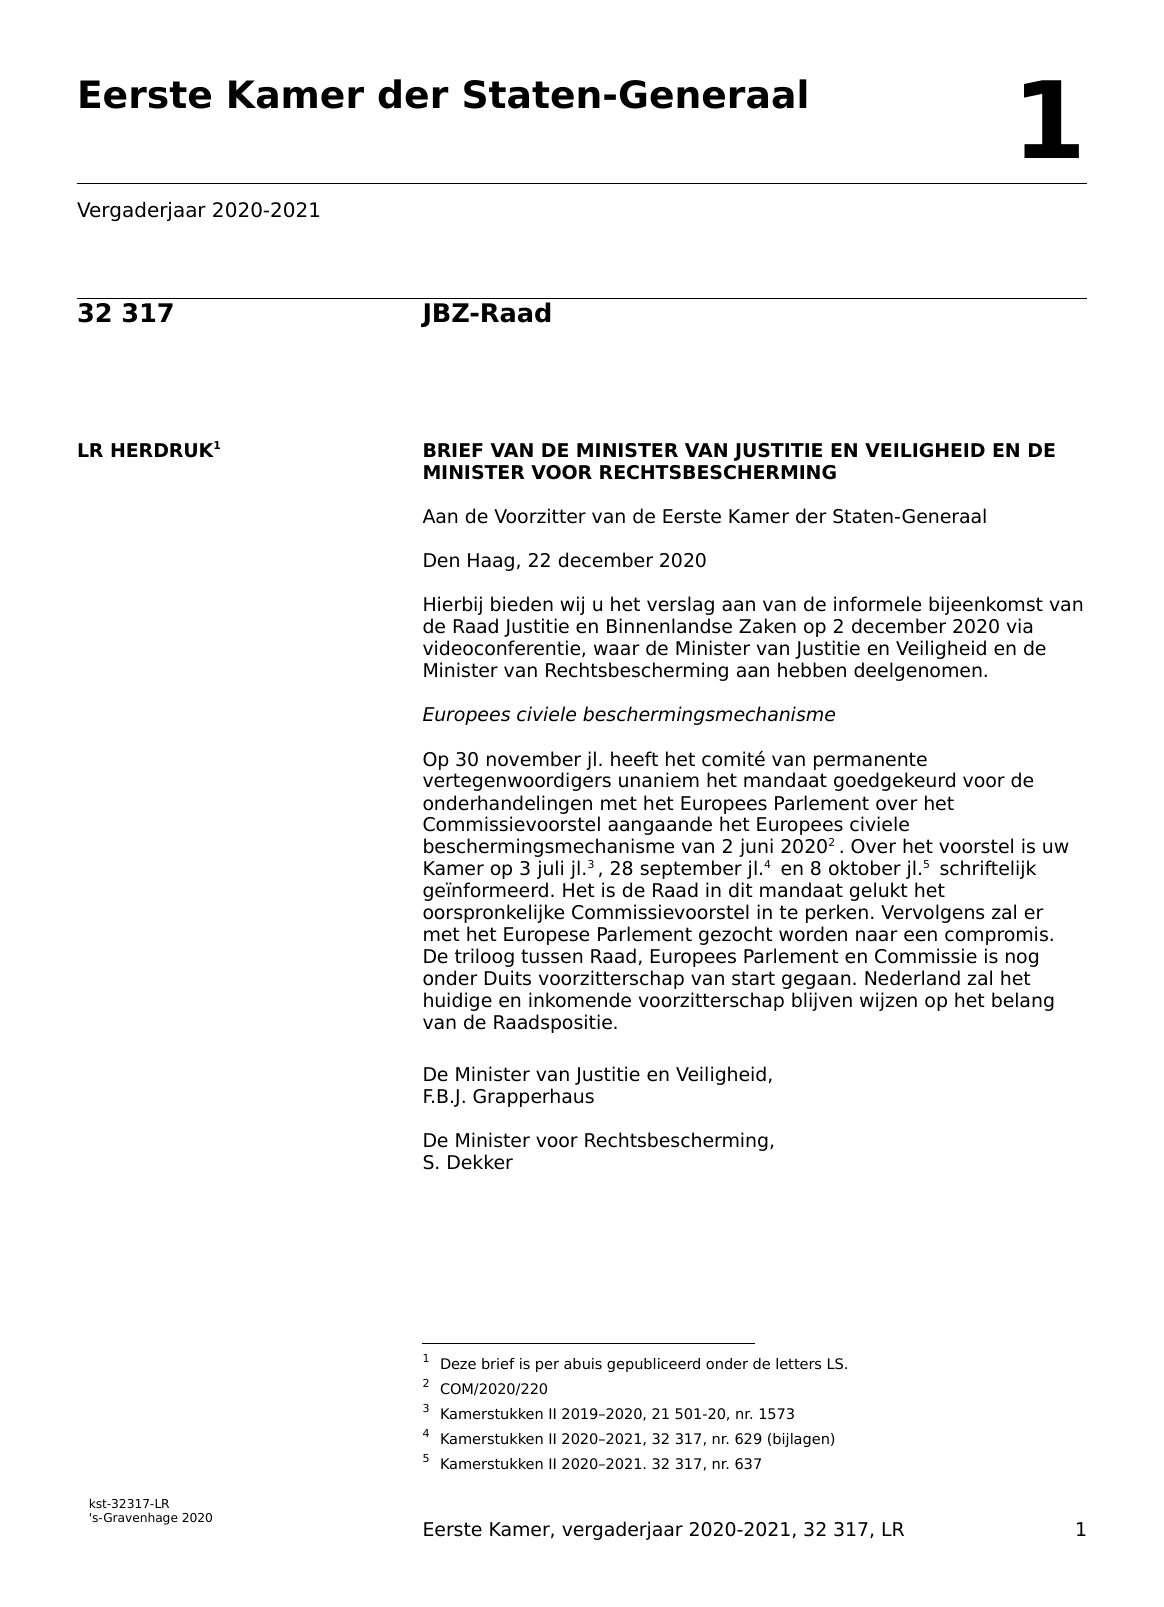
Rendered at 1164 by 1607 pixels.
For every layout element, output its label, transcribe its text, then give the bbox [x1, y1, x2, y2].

text Kamerstukken II 2020–2021, 32 317, nr. 629 (bijlagen) [422, 1427, 1087, 1449]
table_header 1 [886, 59, 1087, 183]
text Kamerstukken II 2020–2021. 32 317, nr. 637 [422, 1452, 1087, 1474]
text Aan de Voorzitter van de Eerste Kamer der Staten-Generaal [422, 506, 1087, 528]
text kst-32317-LR [88, 1497, 323, 1511]
text Kamerstukken II 2019–2020, 21 501-20, nr. 1573 [422, 1402, 1087, 1424]
text Deze brief is per abuis gepubliceerd onder de letters LS. [422, 1352, 1087, 1374]
text De Minister voor Rechtsbescherming, S. Dekker [422, 1130, 1087, 1174]
table_cell Vergaderjaar 2020-2021 [77, 184, 1087, 298]
subtitle LR HERDRUK BRIEF VAN DE MINISTER VAN JUSTITIE EN VEILIGHEID EN DE MINISTER VOOR RECHTSBESCHERMING [77, 440, 1087, 484]
text De Minister van Justitie en Veiligheid, F.B.J. Grapperhaus [422, 1064, 1087, 1108]
text COM/2020/220 [422, 1377, 1087, 1399]
text Op 30 november jl. heeft het comité van permanente vertegenwoordigers unaniem het mandaat goedgekeurd voor de onderhandelingen met het Europees Parlement over het Commissievoorstel aangaande het Europees civiele beschermingsmechanisme van 2 juni 2020. Over het voorstel is uw Kamer op 3 juli jl., 28 september jl. en 8 oktober jl. schriftelijk geïnformeerd. Het is de Raad in dit mandaat gelukt het oorspronkelijke Commissievoorstel in te perken. Vervolgens zal er met het Europese Parlement gezocht worden naar een compromis. De triloog tussen Raad, Europees Parlement en Commissie is nog onder Duits voorzitterschap van start gegaan. Nederland zal het huidige en inkomende voorzitterschap blijven wijzen op het belang van de Raadspositie. [422, 748, 1087, 1034]
text Den Haag, 22 december 2020 [422, 550, 1087, 572]
subtitle Europees civiele beschermingsmechanisme [422, 704, 1087, 726]
subtitle 32 317 JBZ-Raad [77, 299, 1087, 329]
text Hierbij bieden wij u het verslag aan van de informele bijeenkomst van de Raad Justitie en Binnenlandse Zaken op 2 december 2020 via videoconferentie, waar de Minister van Justitie en Veiligheid en de Minister van Rechtsbescherming aan hebben deelgenomen. [422, 594, 1087, 682]
text 's-Gravenhage 2020 [88, 1511, 323, 1525]
table_header Eerste Kamer der Staten-Generaal [77, 59, 886, 183]
